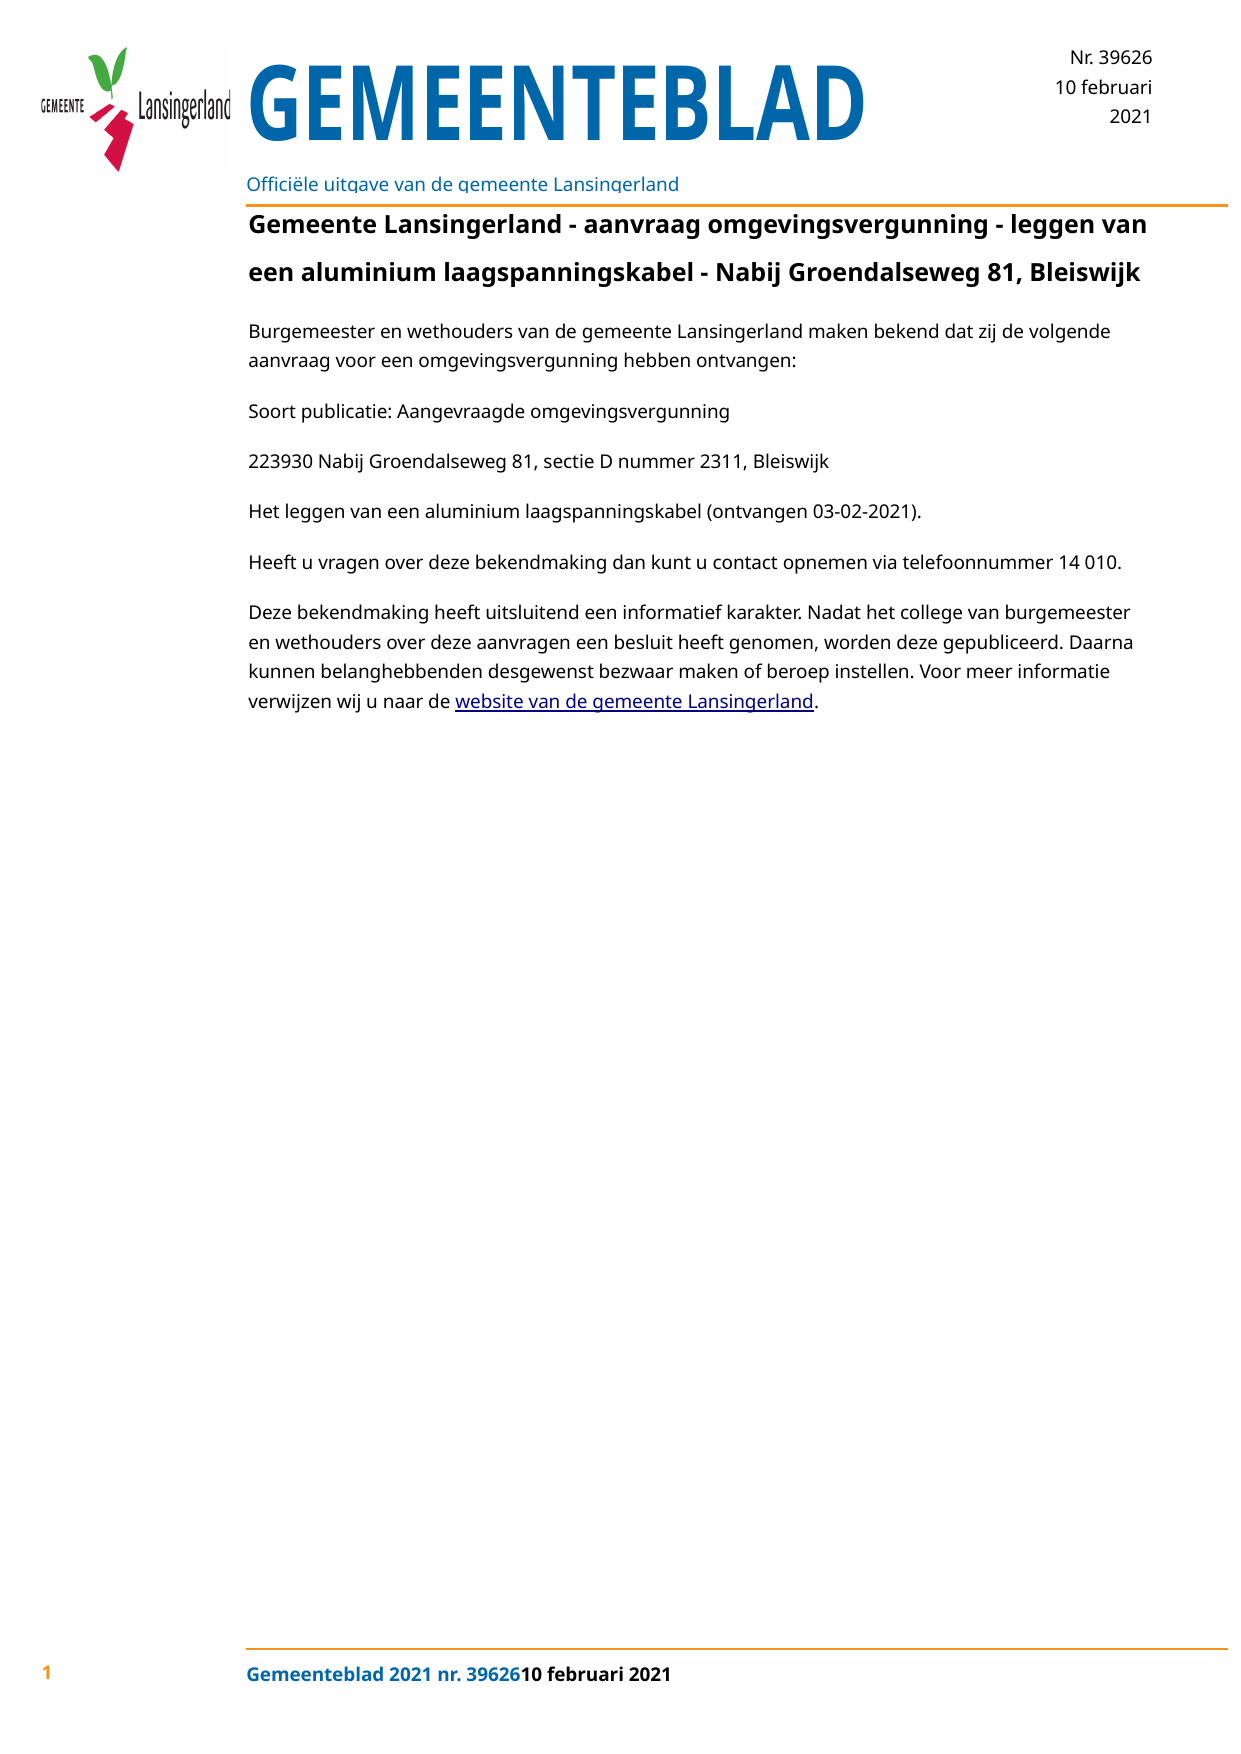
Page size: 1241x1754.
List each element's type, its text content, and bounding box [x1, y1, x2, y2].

text Gemeente Lansingerland - aanvraag omgevingsvergunning - leggen van een aluminium laagspanningskabel - Nabij Groendalseweg 81, Bleiswijk [248, 207, 1152, 288]
text Soort publicatie: Aangevraagde omgevingsvergunning [248, 398, 1152, 424]
text Deze bekendmaking heeft uitsluitend een informatief karakter. Nadat het college van burgemeester en wethouders over deze aanvragen een besluit heeft genomen, worden deze gepubliceerd. Daarna kunnen belanghebbenden desgewenst bezwaar maken of beroep instellen. Voor meer informatie verwijzen wij u naar de website van de gemeente Lansingerland. [248, 599, 1152, 714]
text 223930 Nabij Groendalseweg 81, sectie D nummer 2311, Bleiswijk [248, 448, 1152, 474]
text Het leggen van een aluminium laagspanningskabel (ontvangen 03-02-2021). [248, 499, 1152, 524]
text Burgemeester en wethouders van de gemeente Lansingerland maken bekend dat zij de volgende aanvraag voor een omgevingsvergunning hebben ontvangen: [248, 318, 1152, 373]
picture [41, 47, 231, 172]
text Heeft u vragen over deze bekendmaking dan kunt u contact opnemen via telefoonnummer 14 010. [248, 549, 1152, 575]
